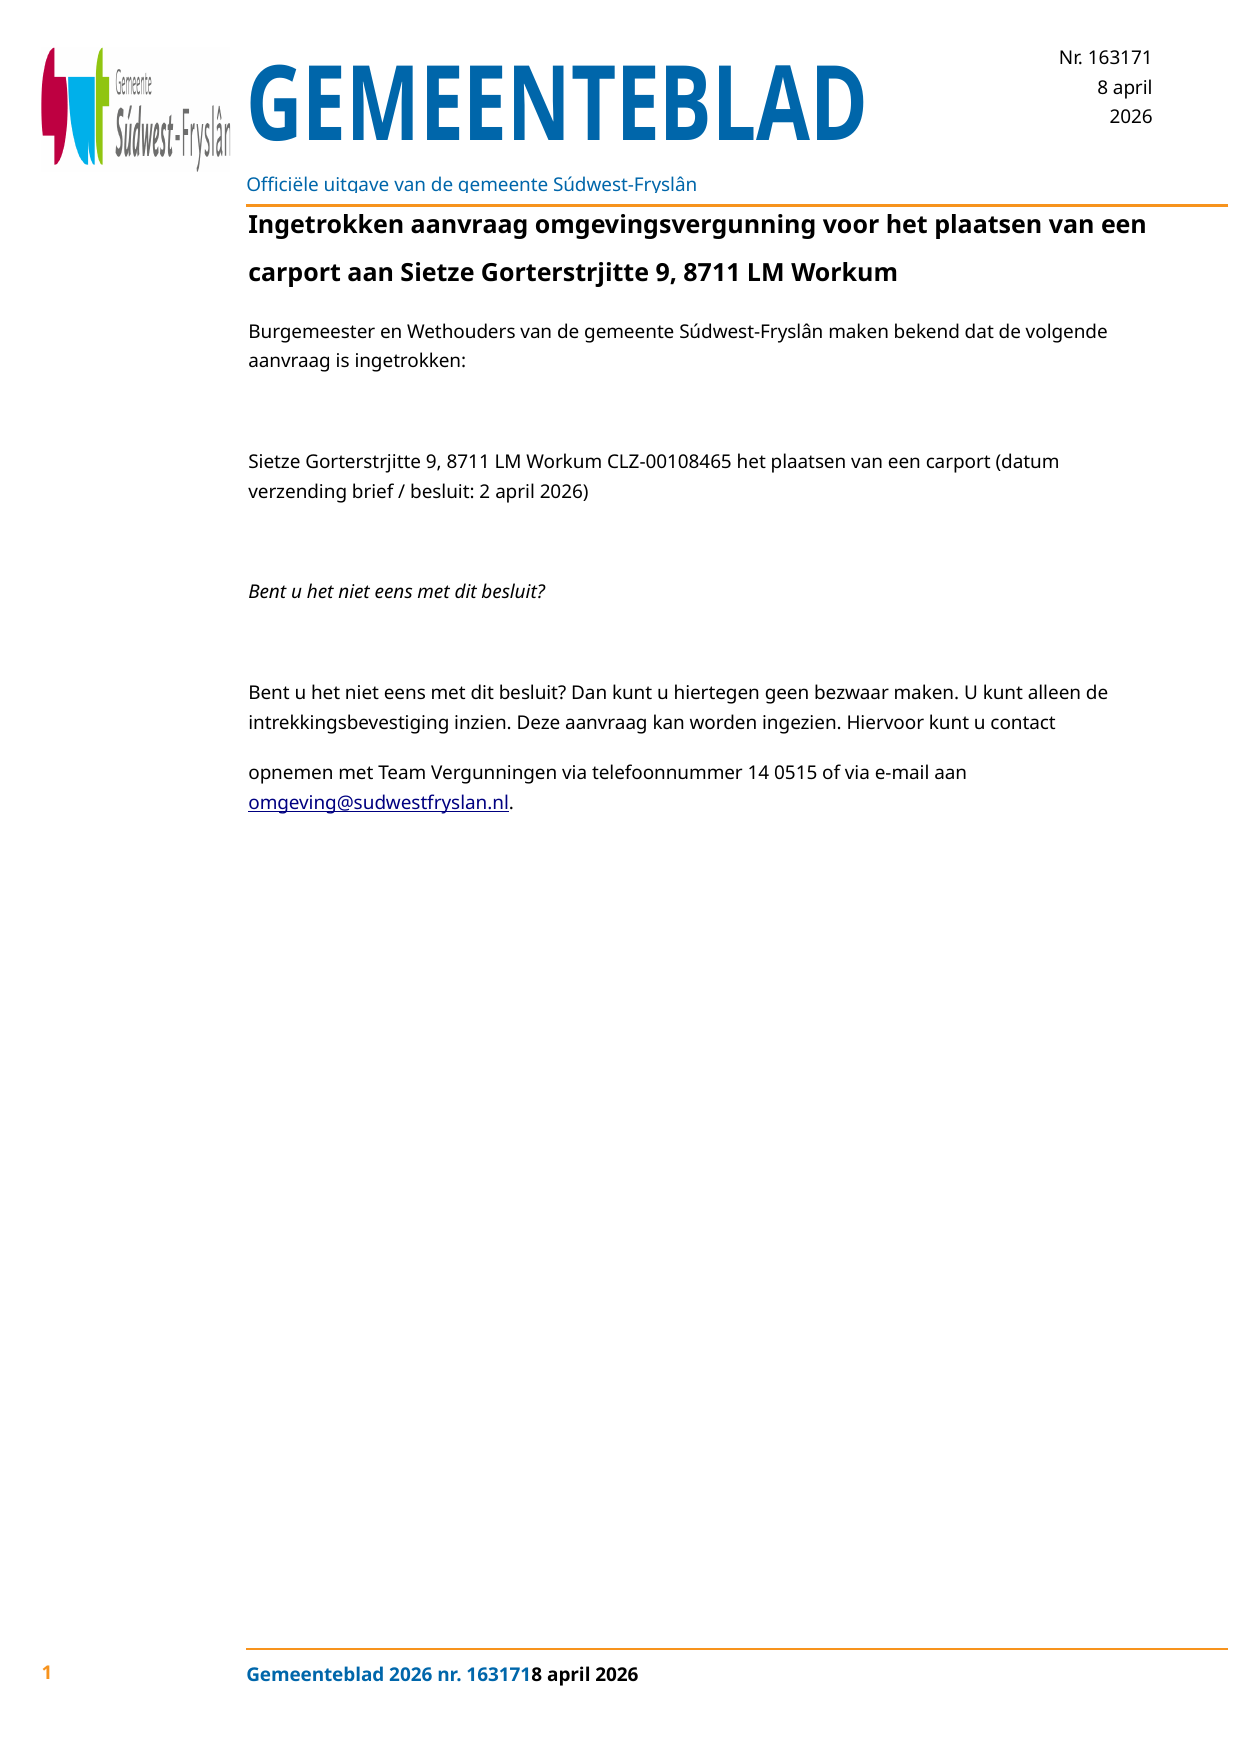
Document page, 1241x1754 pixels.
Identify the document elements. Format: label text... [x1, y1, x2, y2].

text Bent u het niet eens met dit besluit? [248, 579, 1152, 604]
text Ingetrokken aanvraag omgevingsvergunning voor het plaatsen van een carport aan Sietze Gorterstrjitte 9, 8711 LM Workum [248, 207, 1152, 288]
text Bent u het niet eens met dit besluit? Dan kunt u hiertegen geen bezwaar maken. U kunt alleen de intrekkingsbevestiging inzien. Deze aanvraag kan worden ingezien. Hiervoor kunt u contact [248, 679, 1152, 735]
text Burgemeester en Wethouders van de gemeente Súdwest-Fryslân maken bekend dat de volgende aanvraag is ingetrokken: [248, 318, 1152, 373]
picture [41, 47, 231, 172]
text opnemen met Team Vergunningen via telefoonnummer 14 0515 of via e-mail aan omgeving@sudwestfryslan.nl. [248, 759, 1152, 815]
text Sietze Gorterstrjitte 9, 8711 LM Workum CLZ-00108465 het plaatsen van een carport (datum verzending brief / besluit: 2 april 2026) [248, 448, 1152, 504]
